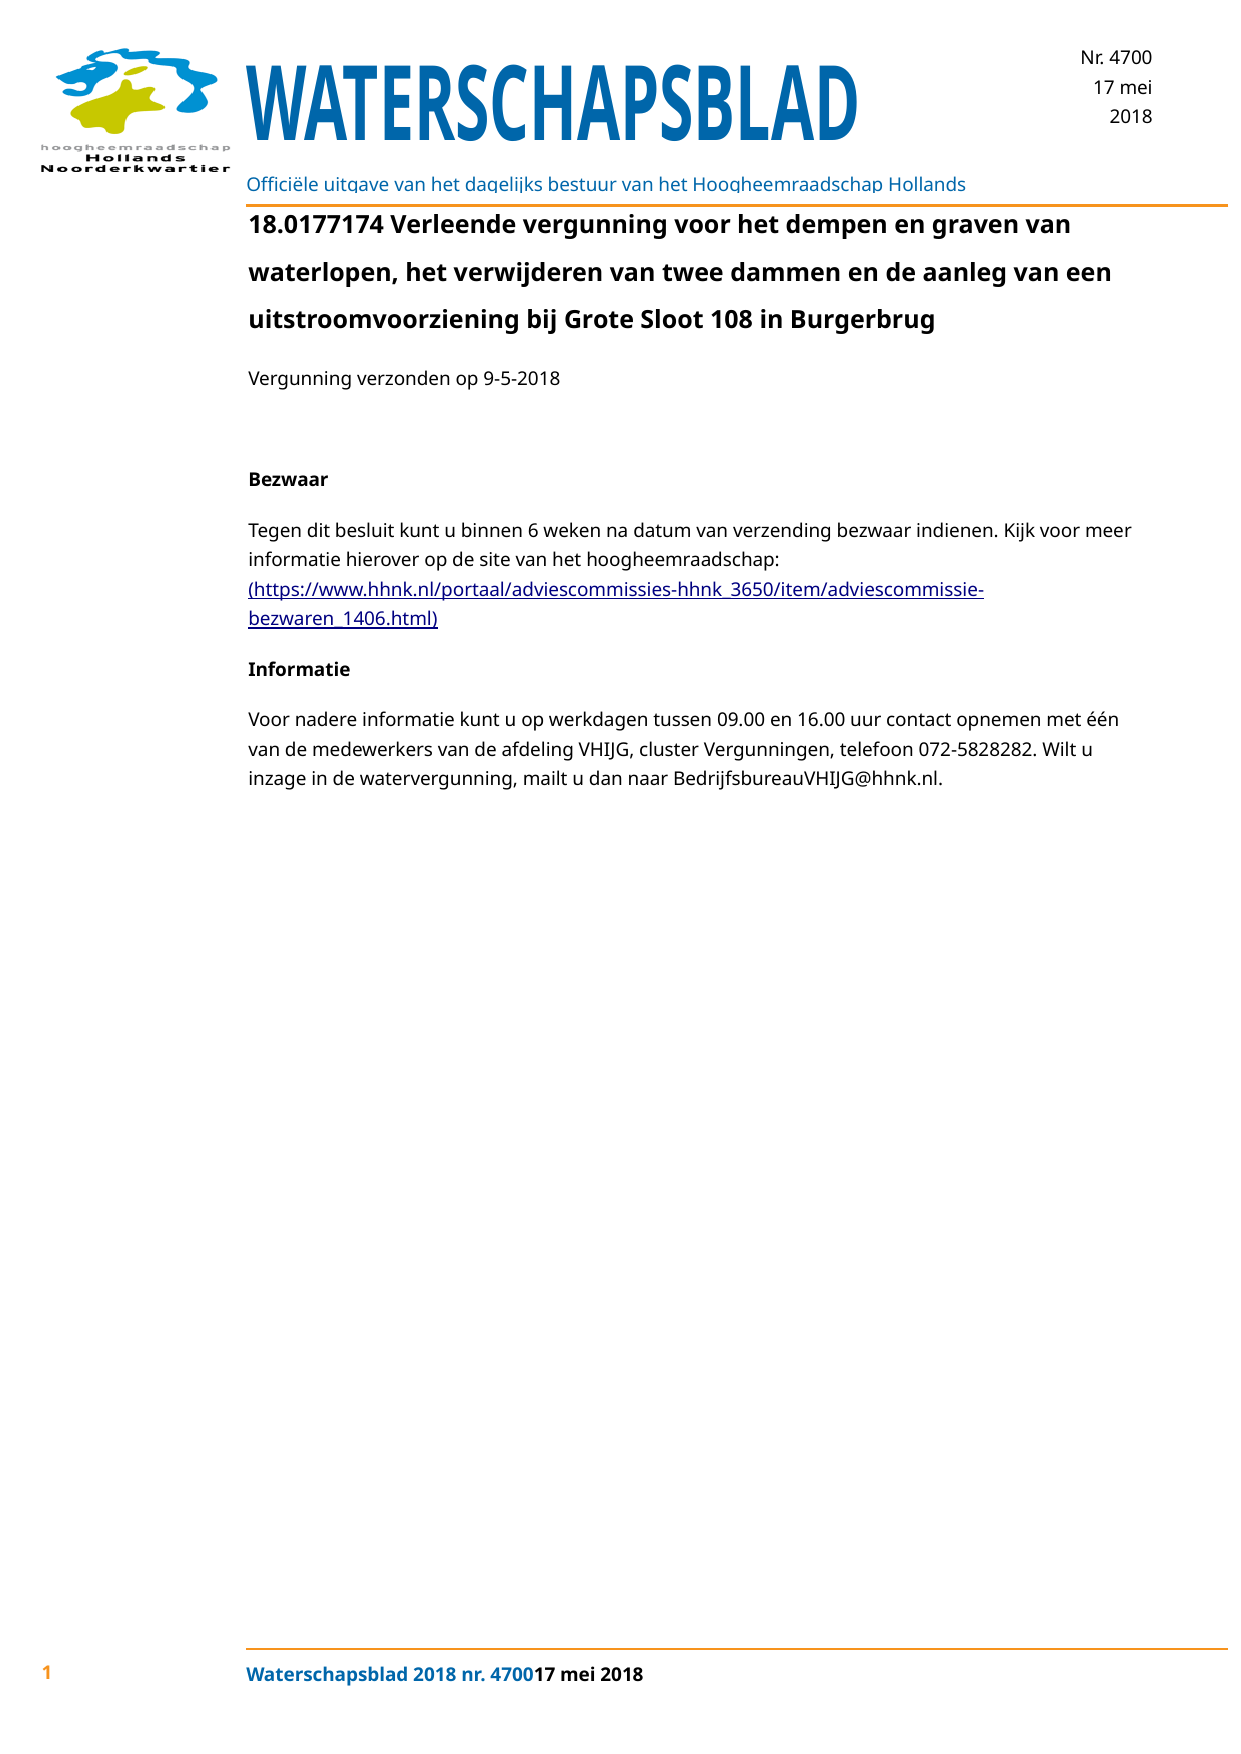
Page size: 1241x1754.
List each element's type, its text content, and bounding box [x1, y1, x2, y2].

picture [41, 47, 231, 172]
text Vergunning verzonden op 9-5-2018 [248, 366, 1152, 391]
text Voor nadere informatie kunt u op werkdagen tussen 09.00 en 16.00 uur contact opnemen met één van de medewerkers van de afdeling VHIJG, cluster Vergunningen, telefoon 072-5828282. Wilt u inzage in de watervergunning, mailt u dan naar BedrijfsbureauVHIJG@hhnk.nl. [248, 706, 1152, 791]
text 18.0177174 Verleende vergunning voor het dempen en graven van waterlopen, het verwijderen van twee dammen en de aanleg van een uitstroomvoorziening bij Grote Sloot 108 in Burgerbrug [248, 207, 1152, 336]
text Informatie [248, 656, 1152, 682]
text Bezwaar [248, 466, 1152, 492]
text Tegen dit besluit kunt u binnen 6 weken na datum van verzending bezwaar indienen. Kijk voor meer informatie hierover op de site van het hoogheemraadschap: (https://www.hhnk.nl/portaal/adviescommissies-hhnk_3650/item/adviescommissie-bezwaren_1406.html) [248, 517, 1152, 631]
